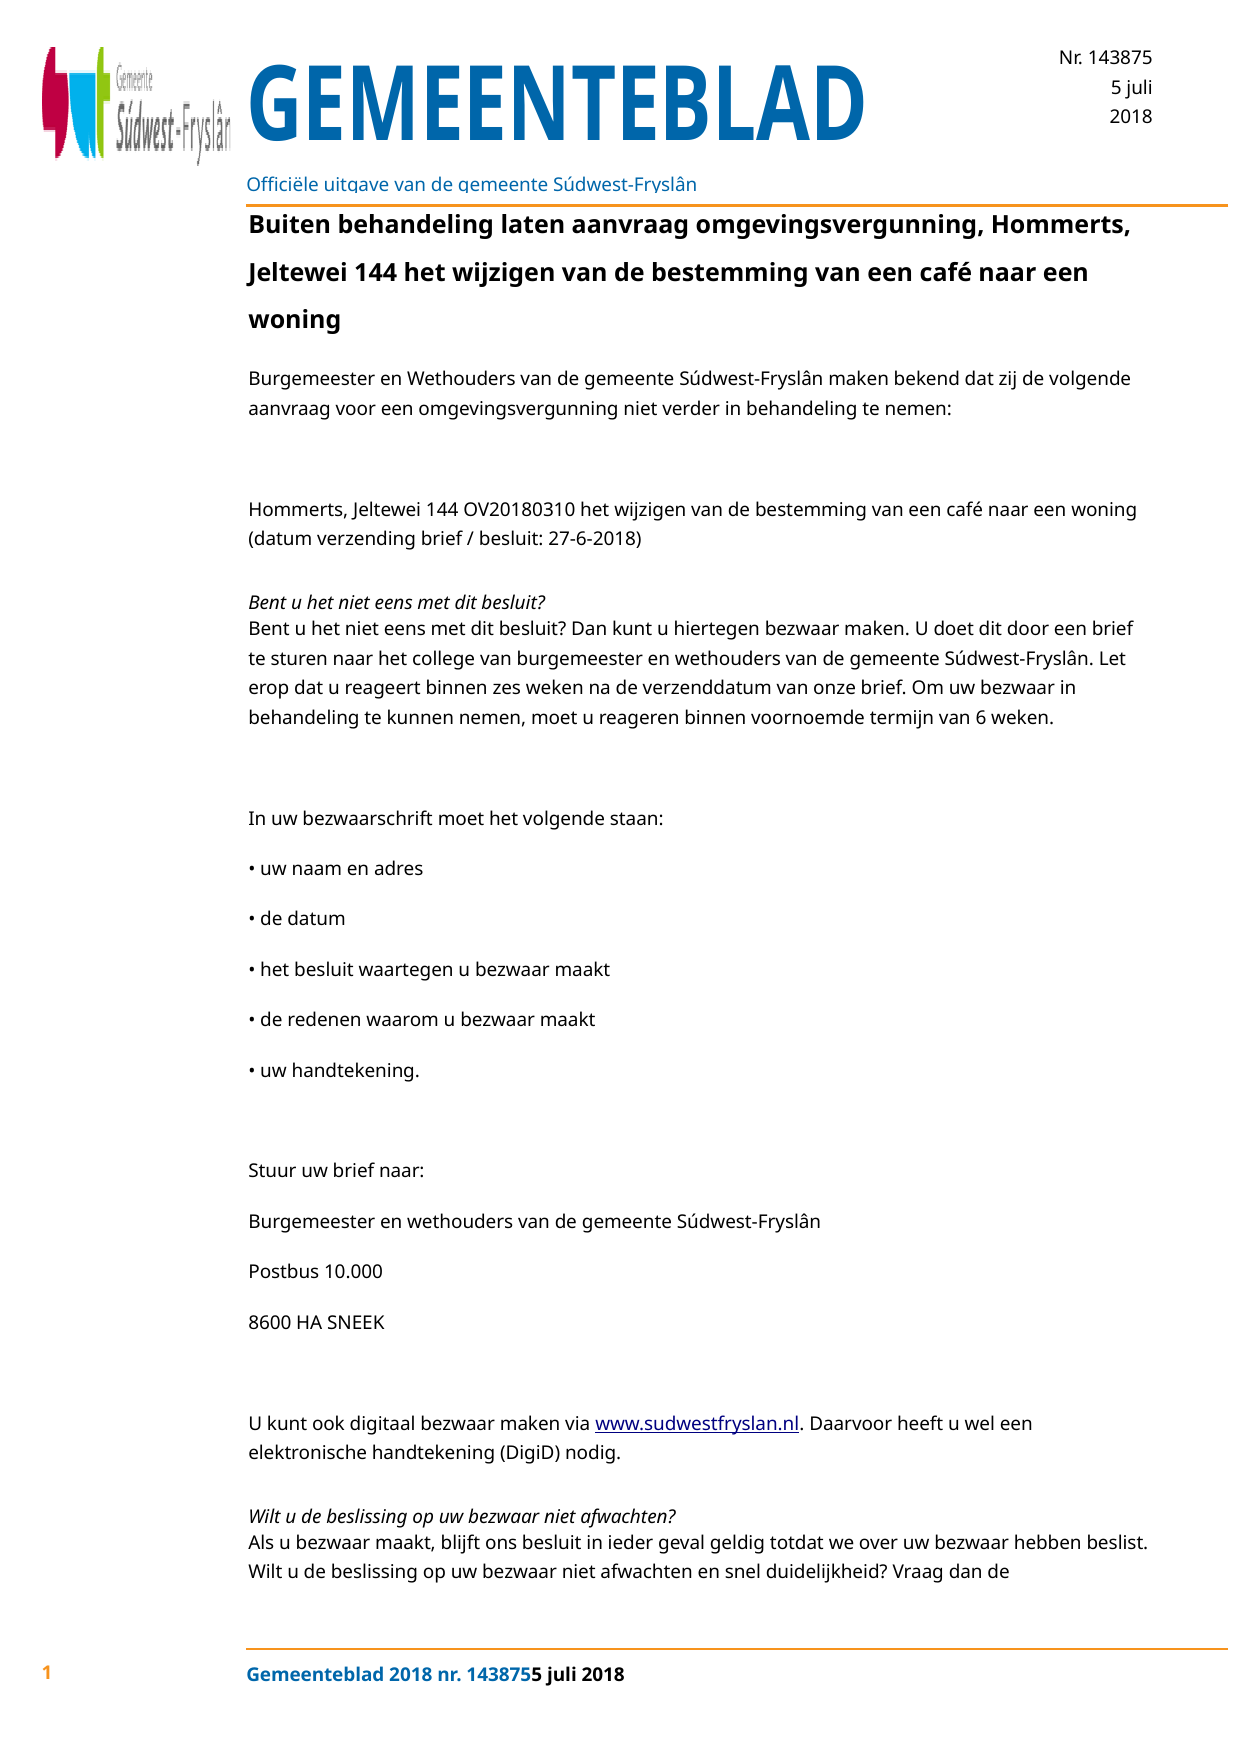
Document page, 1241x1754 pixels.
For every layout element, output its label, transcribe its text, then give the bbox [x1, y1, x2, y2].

text In uw bezwaarschrift moet het volgende staan: [248, 805, 1152, 831]
text Burgemeester en wethouders van de gemeente Súdwest-Fryslân [248, 1208, 1152, 1234]
text Hommerts, Jeltewei 144 OV20180310 het wijzigen van de bestemming van een café naar een woning (datum verzending brief / besluit: 27-6-2018) [248, 496, 1152, 551]
text Buiten behandeling laten aanvraag omgevingsvergunning, Hommerts, Jeltewei 144 het wijzigen van de bestemming van een café naar een woning [248, 207, 1152, 336]
text Burgemeester en Wethouders van de gemeente Súdwest-Fryslân maken bekend dat zij de volgende aanvraag voor een omgevingsvergunning niet verder in behandeling te nemen: [248, 366, 1152, 421]
text • de datum [248, 906, 1152, 931]
text • de redenen waarom u bezwaar maakt [248, 1006, 1152, 1032]
text • uw handtekening. [248, 1057, 1152, 1083]
text Stuur uw brief naar: [248, 1158, 1152, 1183]
text Bent u het niet eens met dit besluit? Dan kunt u hiertegen bezwaar maken. U doet dit door een brief te sturen naar het college van burgemeester en wethouders van de gemeente Súdwest-Fryslân. Let erop dat u reageert binnen zes weken na de verzenddatum van onze brief. Om uw bezwaar in behandeling te kunnen nemen, moet u reageren binnen voornoemde termijn van 6 weken. [248, 615, 1152, 730]
text Bent u het niet eens met dit besluit? [248, 589, 1152, 615]
text • het besluit waartegen u bezwaar maakt [248, 956, 1152, 982]
text Wilt u de beslissing op uw bezwaar niet afwachten? [248, 1503, 1152, 1529]
text U kunt ook digitaal bezwaar maken via www.sudwestfryslan.nl. Daarvoor heeft u wel een elektronische handtekening (DigiD) nodig. [248, 1410, 1152, 1465]
text Postbus 10.000 [248, 1258, 1152, 1284]
text • uw naam en adres [248, 855, 1152, 881]
picture [41, 47, 231, 172]
text Als u bezwaar maakt, blijft ons besluit in ieder geval geldig totdat we over uw bezwaar hebben beslist. Wilt u de beslissing op uw bezwaar niet afwachten en snel duidelijkheid? Vraag dan de [248, 1529, 1152, 1584]
text 8600 HA SNEEK [248, 1309, 1152, 1335]
